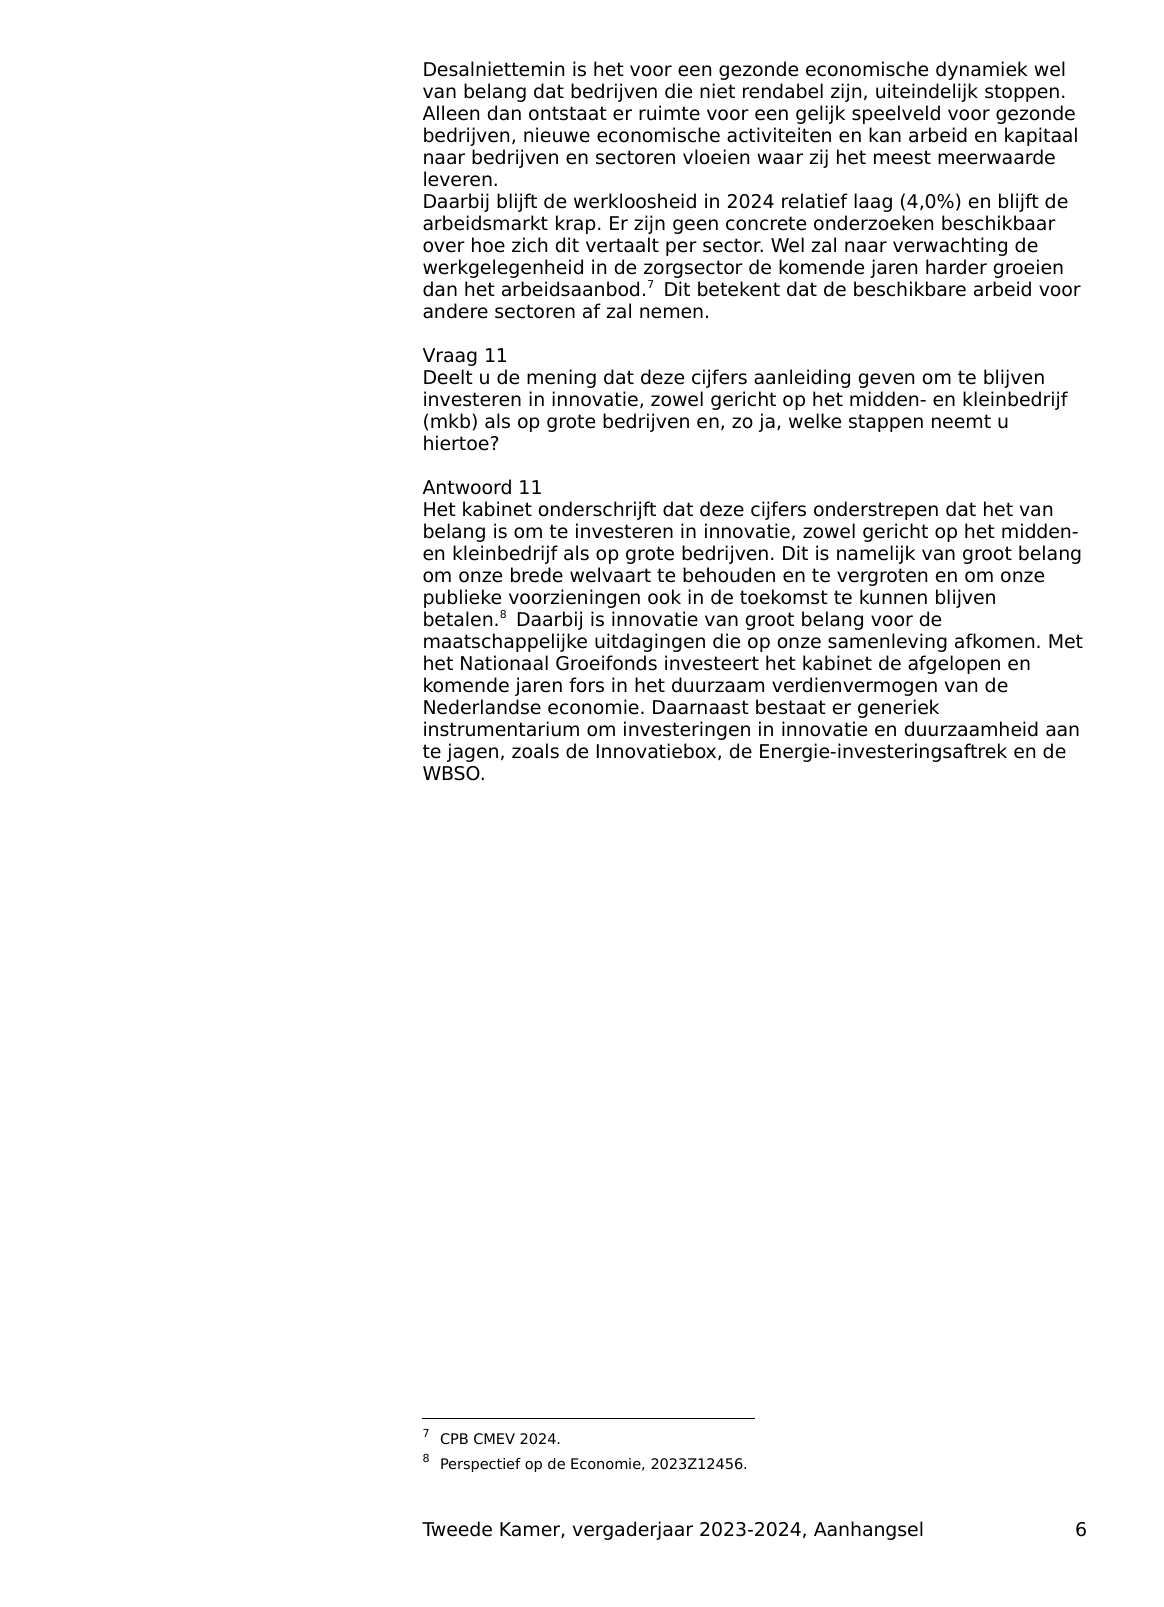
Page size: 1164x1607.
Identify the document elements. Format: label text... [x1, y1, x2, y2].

text Vraag 11 [422, 345, 1087, 367]
text Daarbij blijft de werkloosheid in 2024 relatief laag (4,0%) en blijft de arbeidsmarkt krap. Er zijn geen concrete onderzoeken beschikbaar over hoe zich dit vertaalt per sector. Wel zal naar verwachting de werkgelegenheid in de zorgsector de komende jaren harder groeien dan het arbeidsaanbod. Dit betekent dat de beschikbare arbeid voor andere sectoren af zal nemen. [422, 191, 1087, 323]
text Het kabinet onderschrijft dat deze cijfers onderstrepen dat het van belang is om te investeren in innovatie, zowel gericht op het midden- en kleinbedrijf als op grote bedrijven. Dit is namelijk van groot belang om onze brede welvaart te behouden en te vergroten en om onze publieke voorzieningen ook in de toekomst te kunnen blijven betalen. Daarbij is innovatie van groot belang voor de maatschappelijke uitdagingen die op onze samenleving afkomen. Met het Nationaal Groeifonds investeert het kabinet de afgelopen en komende jaren fors in het duurzaam verdienvermogen van de Nederlandse economie. Daarnaast bestaat er generiek instrumentarium om investeringen in innovatie en duurzaamheid aan te jagen, zoals de Innovatiebox, de Energie-investeringsaftrek en de WBSO. [422, 499, 1087, 785]
text Antwoord 11 [422, 477, 1087, 499]
text Perspectief op de Economie, 2023Z12456. [422, 1452, 1087, 1474]
text CPB CMEV 2024. [422, 1427, 1087, 1449]
text Deelt u de mening dat deze cijfers aanleiding geven om te blijven investeren in innovatie, zowel gericht op het midden- en kleinbedrijf (mkb) als op grote bedrijven en, zo ja, welke stappen neemt u hiertoe? [422, 367, 1087, 455]
text Desalniettemin is het voor een gezonde economische dynamiek wel van belang dat bedrijven die niet rendabel zijn, uiteindelijk stoppen. Alleen dan ontstaat er ruimte voor een gelijk speelveld voor gezonde bedrijven, nieuwe economische activiteiten en kan arbeid en kapitaal naar bedrijven en sectoren vloeien waar zij het meest meerwaarde leveren. [422, 59, 1087, 191]
